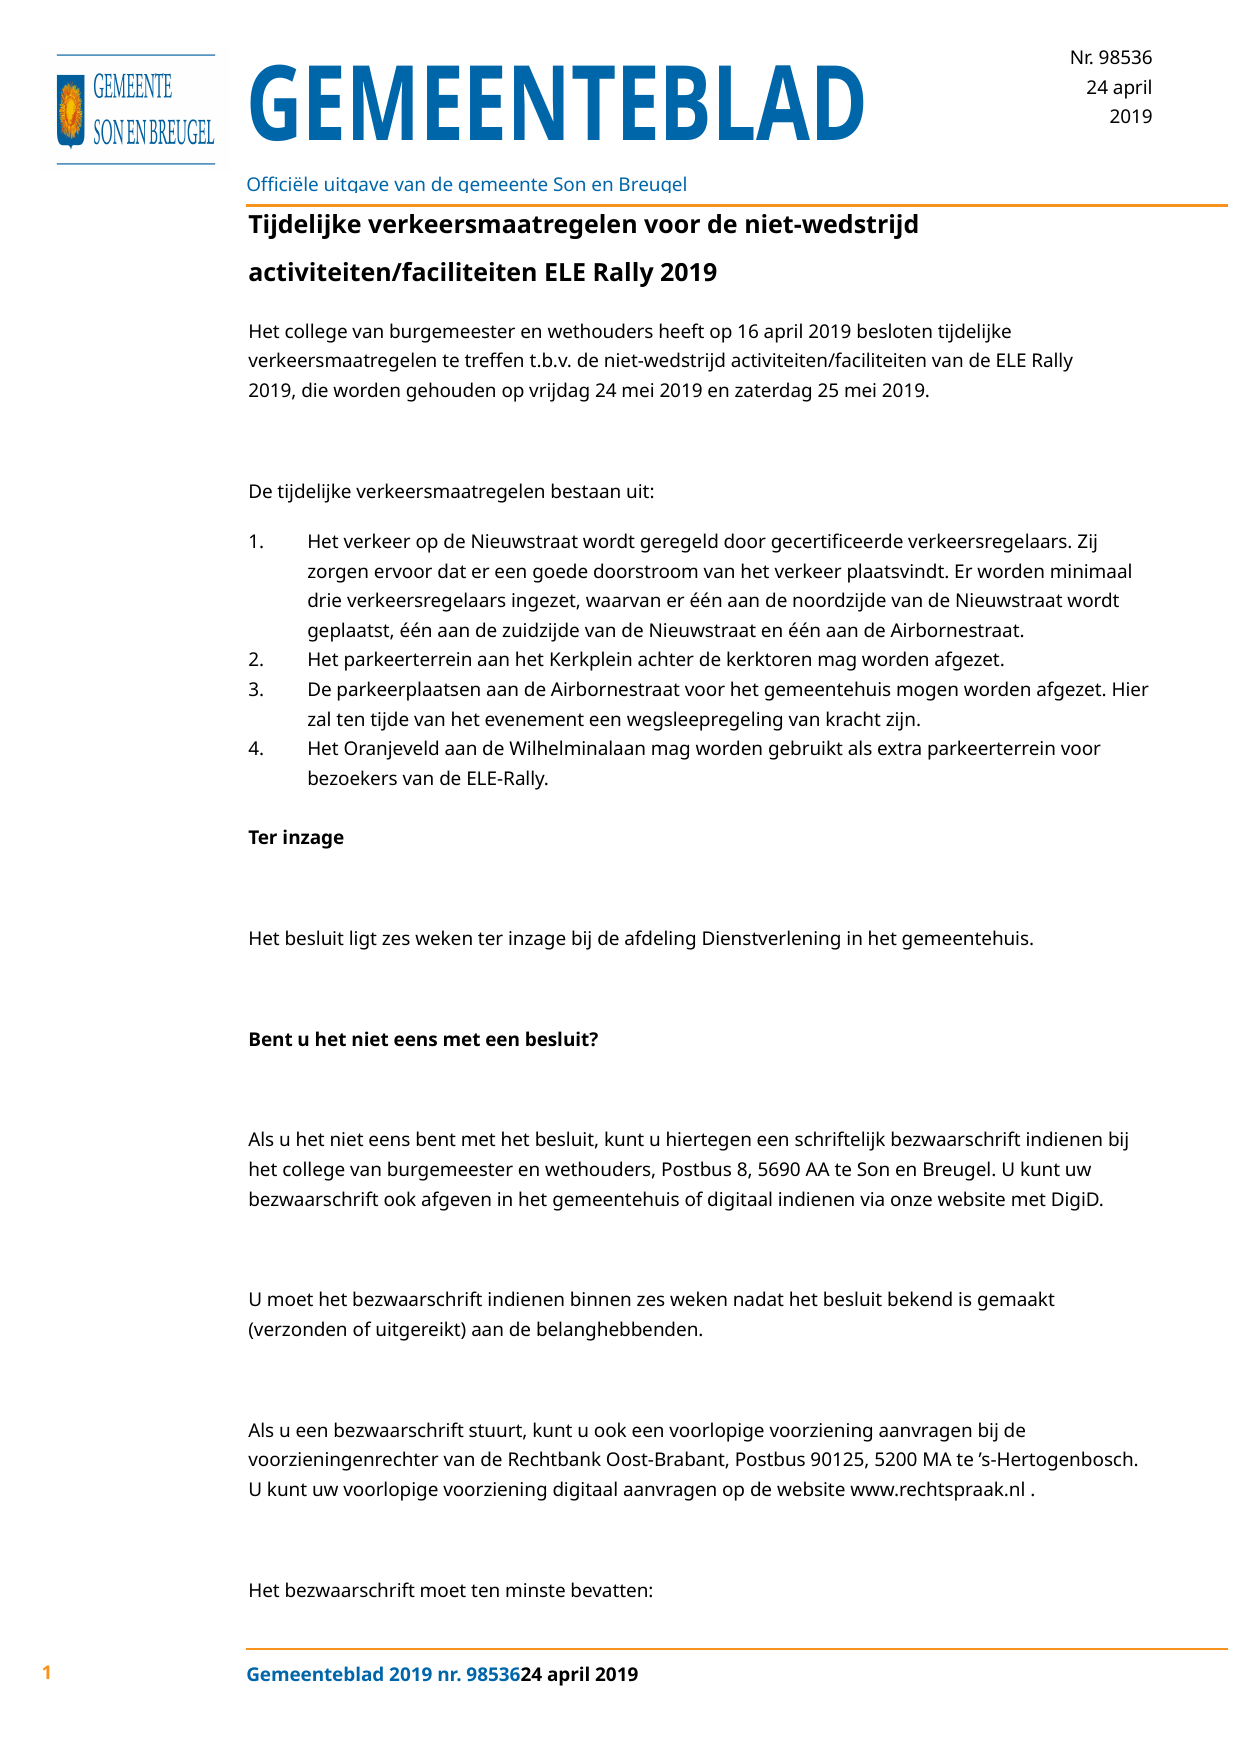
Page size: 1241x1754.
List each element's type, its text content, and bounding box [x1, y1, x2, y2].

text Als u een bezwaarschrift stuurt, kunt u ook een voorlopige voorziening aanvragen bij de voorzieningenrechter van de Rechtbank Oost-Brabant, Postbus 90125, 5200 MA te ’s-Hertogenbosch. U kunt uw voorlopige voorziening digitaal aanvragen op de website www.rechtspraak.nl . [248, 1417, 1152, 1502]
text Het besluit ligt zes weken ter inzage bij de afdeling Dienstverlening in het gemeentehuis. [248, 925, 1152, 951]
list Het parkeerterrein aan het Kerkplein achter de kerktoren mag worden afgezet. [248, 647, 1152, 672]
text Ter inzage [248, 824, 1152, 850]
text Bent u het niet eens met een besluit? [248, 1026, 1152, 1052]
text De tijdelijke verkeersmaatregelen bestaan uit: [248, 478, 1152, 504]
list De parkeerplaatsen aan de Airbornestraat voor het gemeentehuis mogen worden afgezet. Hier zal ten tijde van het evenement een wegsleepregeling van kracht zijn. [248, 676, 1152, 732]
text Tijdelijke verkeersmaatregelen voor de niet-wedstrijd activiteiten/faciliteiten ELE Rally 2019 [248, 207, 1152, 288]
text U moet het bezwaarschrift indienen binnen zes weken nadat het besluit bekend is gemaakt (verzonden of uitgereikt) aan de belanghebbenden. [248, 1287, 1152, 1342]
picture [41, 47, 231, 172]
text Het college van burgemeester en wethouders heeft op 16 april 2019 besloten tijdelijke verkeersmaatregelen te treffen t.b.v. de niet-wedstrijd activiteiten/faciliteiten van de ELE Rally 2019, die worden gehouden op vrijdag 24 mei 2019 en zaterdag 25 mei 2019. [248, 318, 1152, 403]
text Het bezwaarschrift moet ten minste bevatten: [248, 1577, 1152, 1603]
list Het Oranjeveld aan de Wilhelminalaan mag worden gebruikt als extra parkeerterrein voor bezoekers van de ELE-Rally. [248, 735, 1152, 791]
text Als u het niet eens bent met het besluit, kunt u hiertegen een schriftelijk bezwaarschrift indienen bij het college van burgemeester en wethouders, Postbus 8, 5690 AA te Son en Breugel. U kunt uw bezwaarschrift ook afgeven in het gemeentehuis of digitaal indienen via onze website met DigiD. [248, 1127, 1152, 1212]
list Het verkeer op de Nieuwstraat wordt geregeld door gecertificeerde verkeersregelaars. Zij zorgen ervoor dat er een goede doorstroom van het verkeer plaatsvindt. Er worden minimaal drie verkeersregelaars ingezet, waarvan er één aan de noordzijde van de Nieuwstraat wordt geplaatst, één aan de zuidzijde van de Nieuwstraat en één aan de Airbornestraat. [248, 528, 1152, 643]
